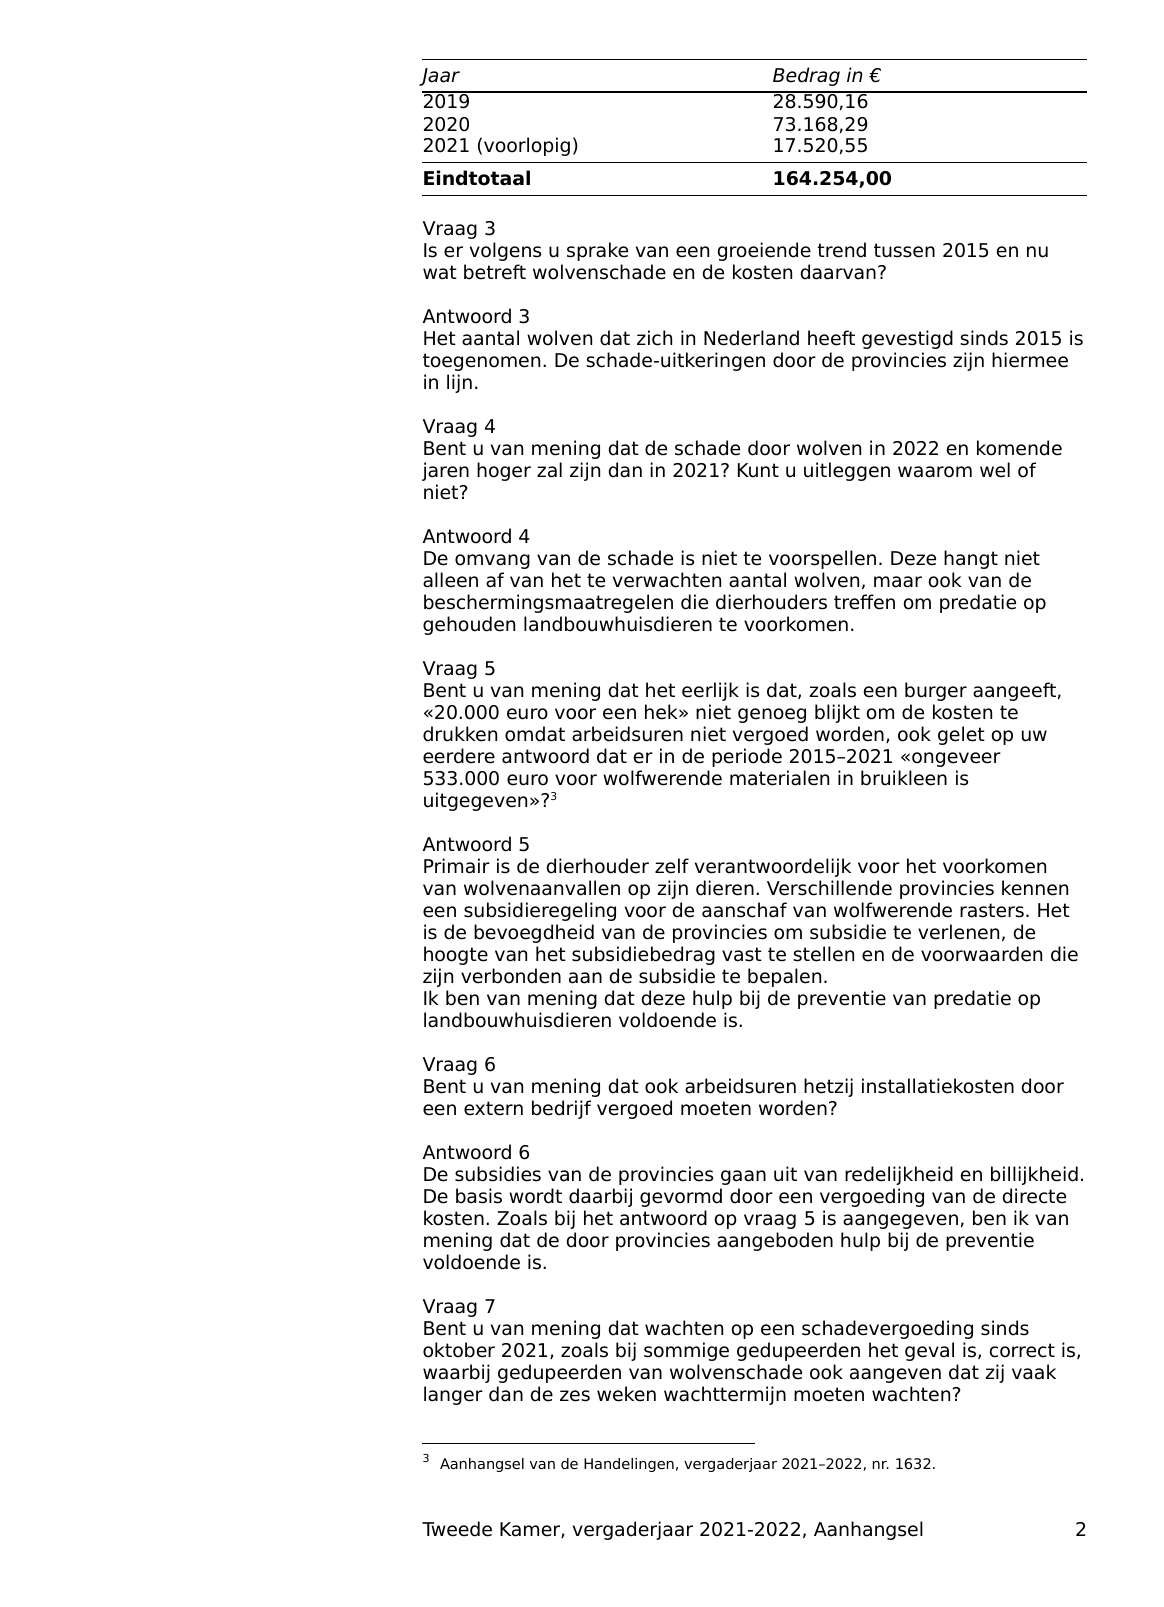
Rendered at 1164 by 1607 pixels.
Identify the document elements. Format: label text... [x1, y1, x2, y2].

text Aanhangsel van de Handelingen, vergaderjaar 2021–2022, nr. 1632. [422, 1452, 1087, 1474]
text Antwoord 5 [422, 834, 1087, 856]
table_header Bedrag in € [767, 60, 1087, 91]
table_header Jaar [422, 60, 767, 91]
table_cell 2019 [422, 93, 767, 113]
text Vraag 3 [422, 218, 1087, 240]
table_cell 2021 (voorlopig) [422, 135, 767, 162]
text Het aantal wolven dat zich in Nederland heeft gevestigd sinds 2015 is toegenomen. De schade-uitkeringen door de provincies zijn hiermee in lijn. [422, 328, 1087, 394]
text Vraag 5 [422, 658, 1087, 680]
text Primair is de dierhouder zelf verantwoordelijk voor het voorkomen van wolvenaanvallen op zijn dieren. Verschillende provincies kennen een subsidieregeling voor de aanschaf van wolfwerende rasters. Het is de bevoegdheid van de provincies om subsidie te verlenen, de hoogte van het subsidiebedrag vast te stellen en de voorwaarden die zijn verbonden aan de subsidie te bepalen. [422, 856, 1087, 988]
text Vraag 6 [422, 1054, 1087, 1076]
text Antwoord 4 [422, 526, 1087, 548]
text De subsidies van de provincies gaan uit van redelijkheid en billijkheid. De basis wordt daarbij gevormd door een vergoeding van de directe kosten. Zoals bij het antwoord op vraag 5 is aangegeven, ben ik van mening dat de door provincies aangeboden hulp bij de preventie voldoende is. [422, 1164, 1087, 1274]
text Bent u van mening dat ook arbeidsuren hetzij installatiekosten door een extern bedrijf vergoed moeten worden? [422, 1076, 1087, 1120]
text Antwoord 3 [422, 306, 1087, 328]
text De omvang van de schade is niet te voorspellen. Deze hangt niet alleen af van het te verwachten aantal wolven, maar ook van de beschermingsmaatregelen die dierhouders treffen om predatie op gehouden landbouwhuisdieren te voorkomen. [422, 548, 1087, 636]
text Bent u van mening dat wachten op een schadevergoeding sinds oktober 2021, zoals bij sommige gedupeerden het geval is, correct is, waarbij gedupeerden van wolvenschade ook aangeven dat zij vaak langer dan de zes weken wachttermijn moeten wachten? [422, 1318, 1087, 1406]
text Is er volgens u sprake van een groeiende trend tussen 2015 en nu wat betreft wolvenschade en de kosten daarvan? [422, 240, 1087, 284]
table_cell 17.520,55 [767, 135, 1087, 162]
text Bent u van mening dat de schade door wolven in 2022 en komende jaren hoger zal zijn dan in 2021? Kunt u uitleggen waarom wel of niet? [422, 438, 1087, 504]
table_cell 28.590,16 [767, 93, 1087, 113]
table_cell 2020 [422, 114, 767, 135]
text Ik ben van mening dat deze hulp bij de preventie van predatie op landbouwhuisdieren voldoende is. [422, 988, 1087, 1032]
table_cell 73.168,29 [767, 114, 1087, 135]
text Antwoord 6 [422, 1142, 1087, 1164]
table_cell 164.254,00 [767, 163, 1087, 194]
table_cell Eindtotaal [422, 163, 767, 194]
text Bent u van mening dat het eerlijk is dat, zoals een burger aangeeft, «20.000 euro voor een hek» niet genoeg blijkt om de kosten te drukken omdat arbeidsuren niet vergoed worden, ook gelet op uw eerdere antwoord dat er in de periode 2015–2021 «ongeveer 533.000 euro voor wolfwerende materialen in bruikleen is uitgegeven»? [422, 680, 1087, 812]
text Vraag 4 [422, 416, 1087, 438]
text Vraag 7 [422, 1296, 1087, 1318]
